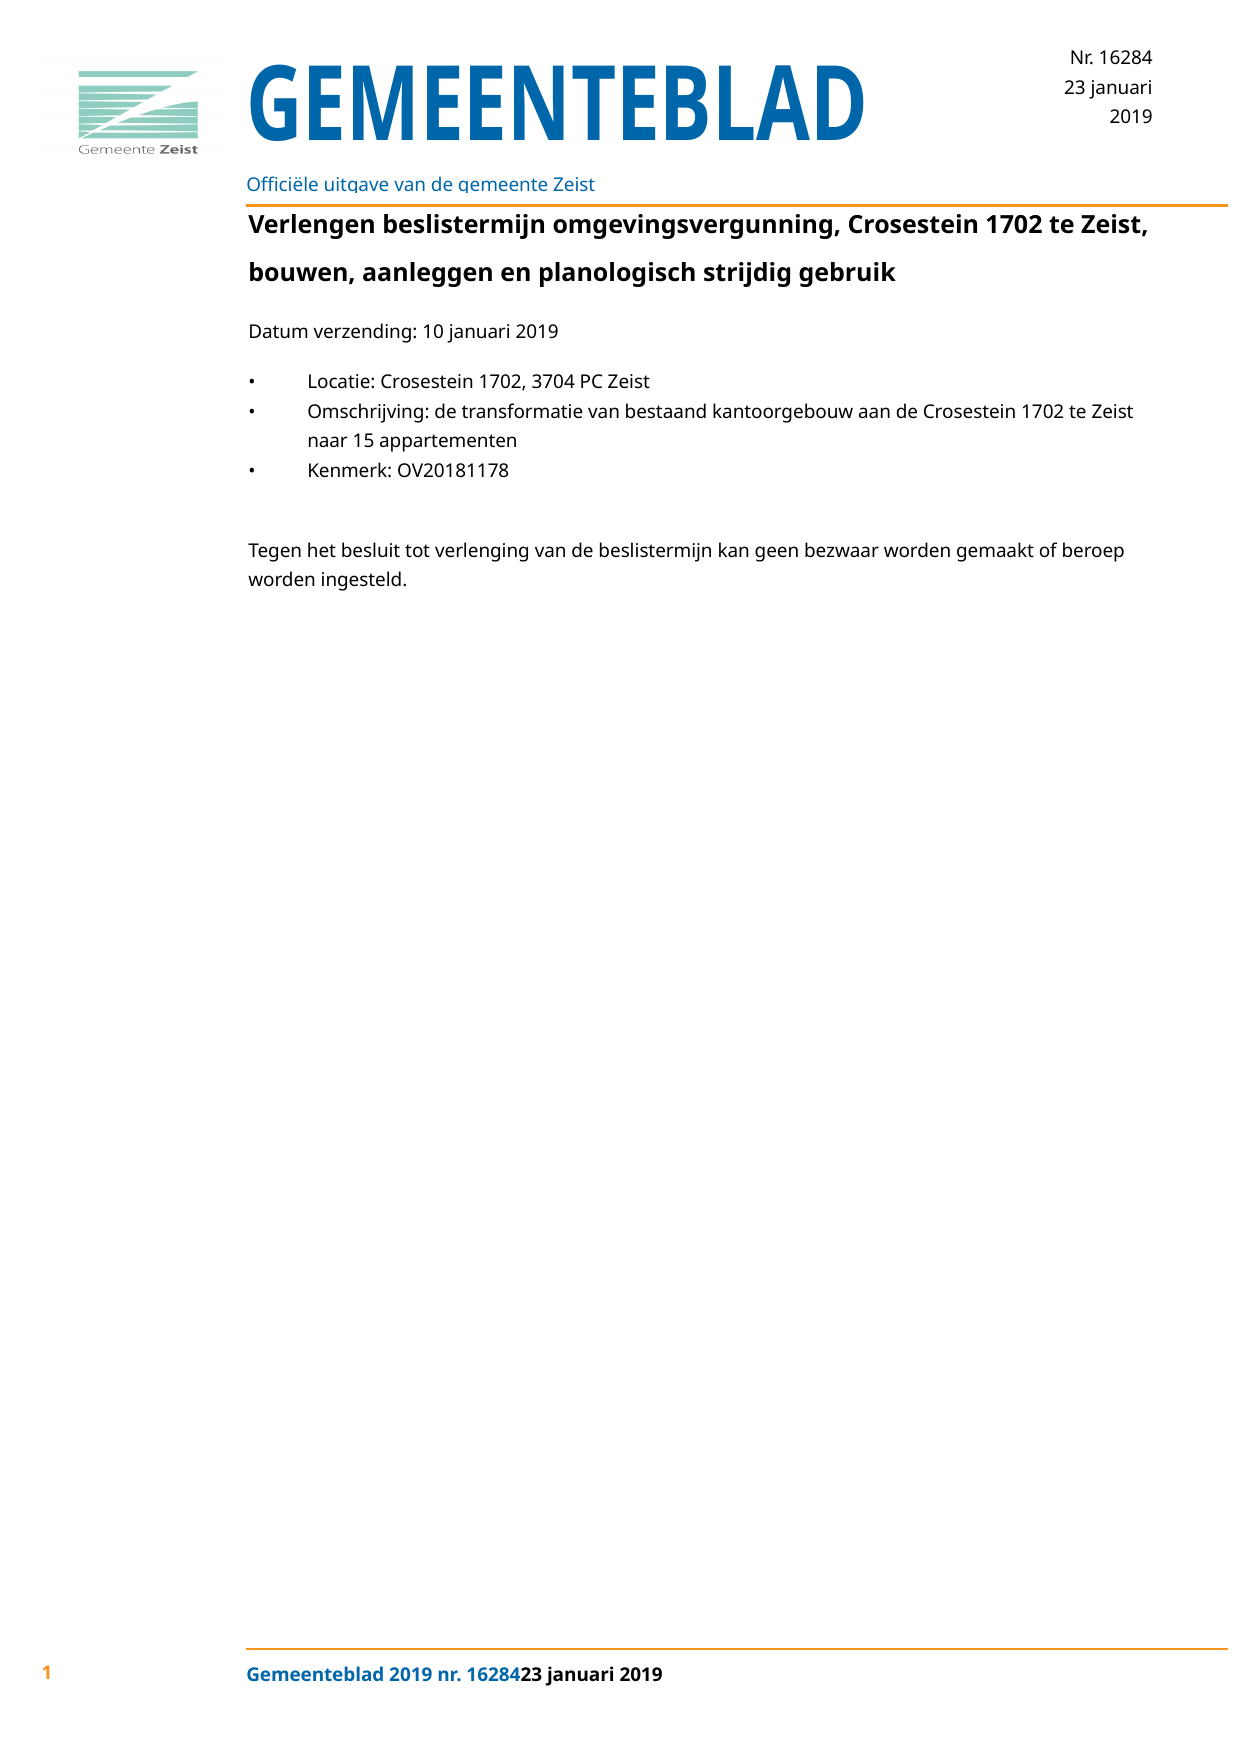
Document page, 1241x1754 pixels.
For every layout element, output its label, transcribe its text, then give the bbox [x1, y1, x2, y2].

text Datum verzending: 10 januari 2019 [248, 318, 1152, 344]
text Tegen het besluit tot verlenging van de beslistermijn kan geen bezwaar worden gemaakt of beroep worden ingesteld. [248, 537, 1152, 592]
picture [41, 47, 231, 172]
text Verlengen beslistermijn omgevingsvergunning, Crosestein 1702 te Zeist, bouwen, aanleggen en planologisch strijdig gebruik [248, 207, 1152, 288]
list Kenmerk: OV20181178 [248, 457, 1152, 483]
list Omschrijving: de transformatie van bestaand kantoorgebouw aan de Crosestein 1702 te Zeist naar 15 appartementen [248, 398, 1152, 453]
list Locatie: Crosestein 1702, 3704 PC Zeist [248, 368, 1152, 394]
